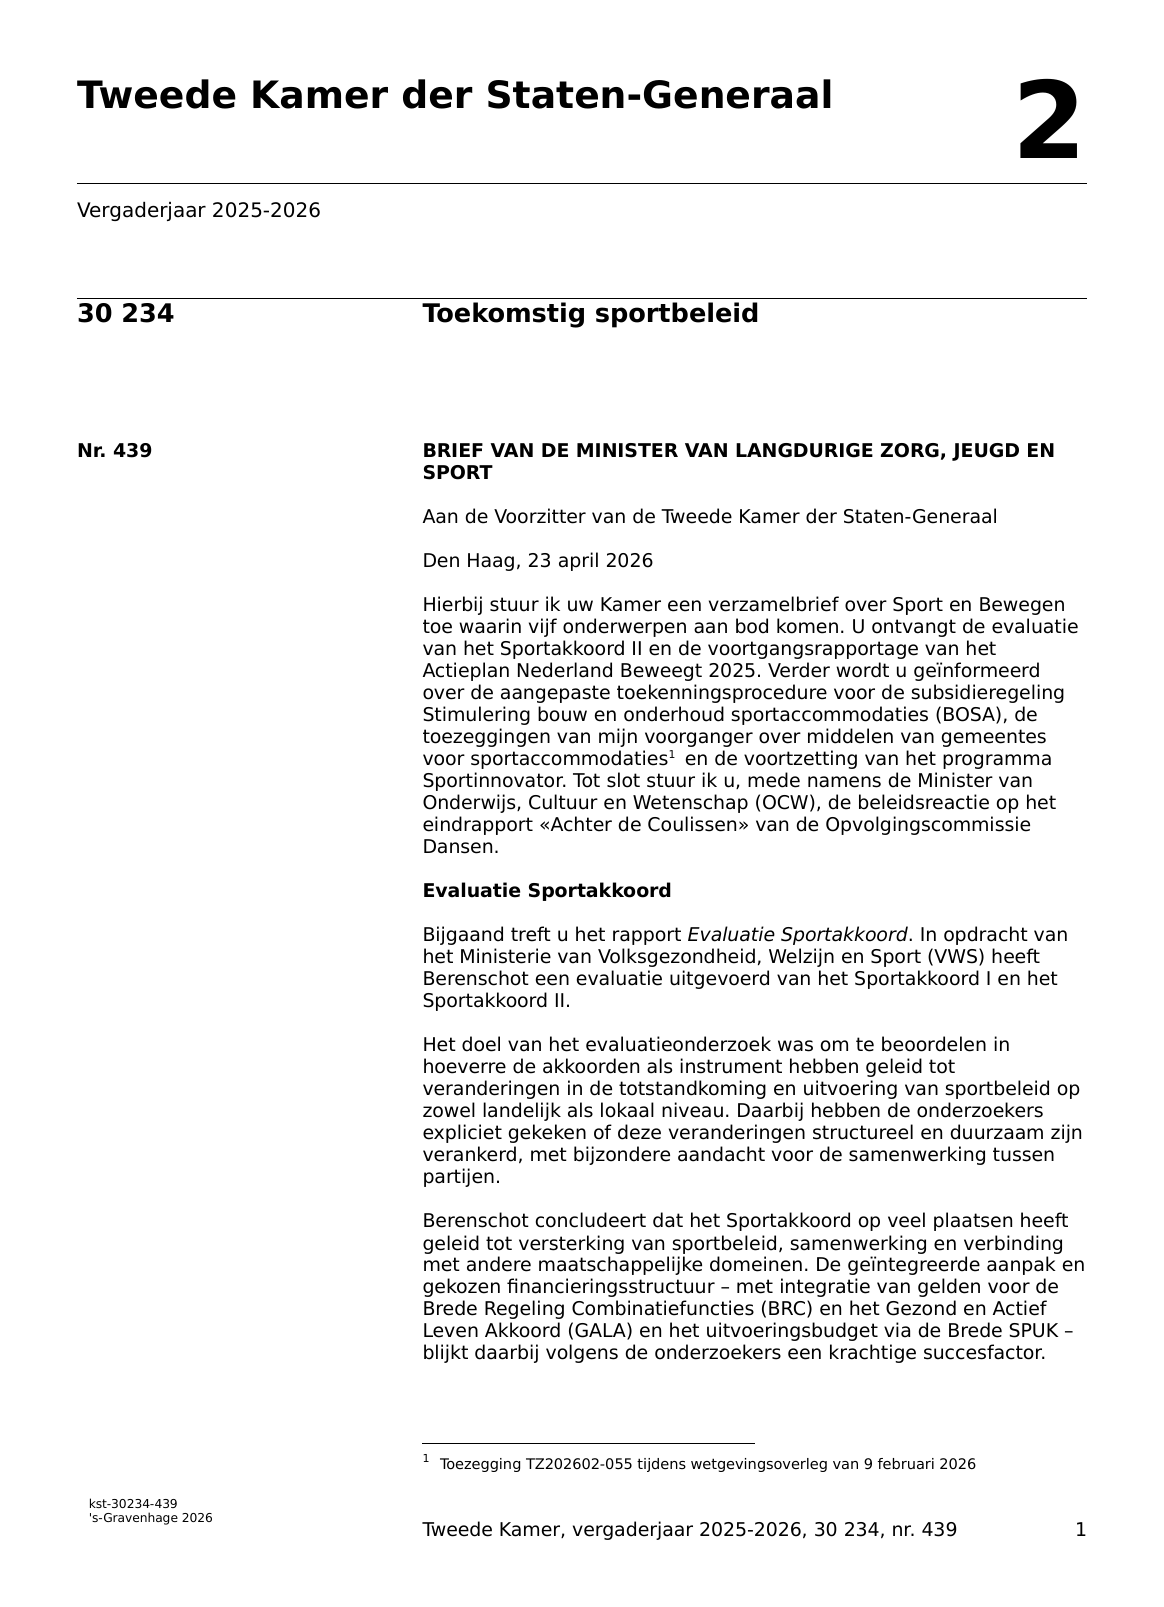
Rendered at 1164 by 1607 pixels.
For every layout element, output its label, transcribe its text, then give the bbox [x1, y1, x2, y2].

text Berenschot concludeert dat het Sportakkoord op veel plaatsen heeft geleid tot versterking van sportbeleid, samenwerking en verbinding met andere maatschappelijke domeinen. De geïntegreerde aanpak en gekozen financieringsstructuur – met integratie van gelden voor de Brede Regeling Combinatiefuncties (BRC) en het Gezond en Actief Leven Akkoord (GALA) en het uitvoeringsbudget via de Brede SPUK – blijkt daarbij volgens de onderzoekers een krachtige succesfactor. [422, 1210, 1087, 1364]
text Het doel van het evaluatieonderzoek was om te beoordelen in hoeverre de akkoorden als instrument hebben geleid tot veranderingen in de totstandkoming en uitvoering van sportbeleid op zowel landelijk als lokaal niveau. Daarbij hebben de onderzoekers expliciet gekeken of deze veranderingen structureel en duurzaam zijn verankerd, met bijzondere aandacht voor de samenwerking tussen partijen. [422, 1034, 1087, 1188]
text Toezegging TZ202602-055 tijdens wetgevingsoverleg van 9 februari 2026 [422, 1452, 1087, 1474]
subtitle Evaluatie Sportakkoord [422, 880, 1087, 902]
text Den Haag, 23 april 2026 [422, 550, 1087, 572]
subtitle 30 234 Toekomstig sportbeleid [77, 299, 1087, 329]
table_header Tweede Kamer der Staten-Generaal [77, 59, 886, 183]
table_header 2 [886, 59, 1087, 183]
text 's-Gravenhage 2026 [88, 1511, 323, 1525]
text Hierbij stuur ik uw Kamer een verzamelbrief over Sport en Bewegen toe waarin vijf onderwerpen aan bod komen. U ontvangt de evaluatie van het Sportakkoord II en de voortgangsrapportage van het Actieplan Nederland Beweegt 2025. Verder wordt u geïnformeerd over de aangepaste toekenningsprocedure voor de subsidieregeling Stimulering bouw en onderhoud sportaccommodaties (BOSA), de toezeggingen van mijn voorganger over middelen van gemeentes voor sportaccommodaties en de voortzetting van het programma Sportinnovator. Tot slot stuur ik u, mede namens de Minister van Onderwijs, Cultuur en Wetenschap (OCW), de beleidsreactie op het eindrapport «Achter de Coulissen» van de Opvolgingscommissie Dansen. [422, 594, 1087, 858]
text Aan de Voorzitter van de Tweede Kamer der Staten-Generaal [422, 506, 1087, 528]
text kst-30234-439 [88, 1497, 323, 1511]
text Bijgaand treft u het rapport Evaluatie Sportakkoord. In opdracht van het Ministerie van Volksgezondheid, Welzijn en Sport (VWS) heeft Berenschot een evaluatie uitgevoerd van het Sportakkoord I en het Sportakkoord II. [422, 924, 1087, 1012]
table_cell Vergaderjaar 2025-2026 [77, 184, 1087, 298]
subtitle Nr. 439 BRIEF VAN DE MINISTER VAN LANGDURIGE ZORG, JEUGD EN SPORT [77, 440, 1087, 484]
